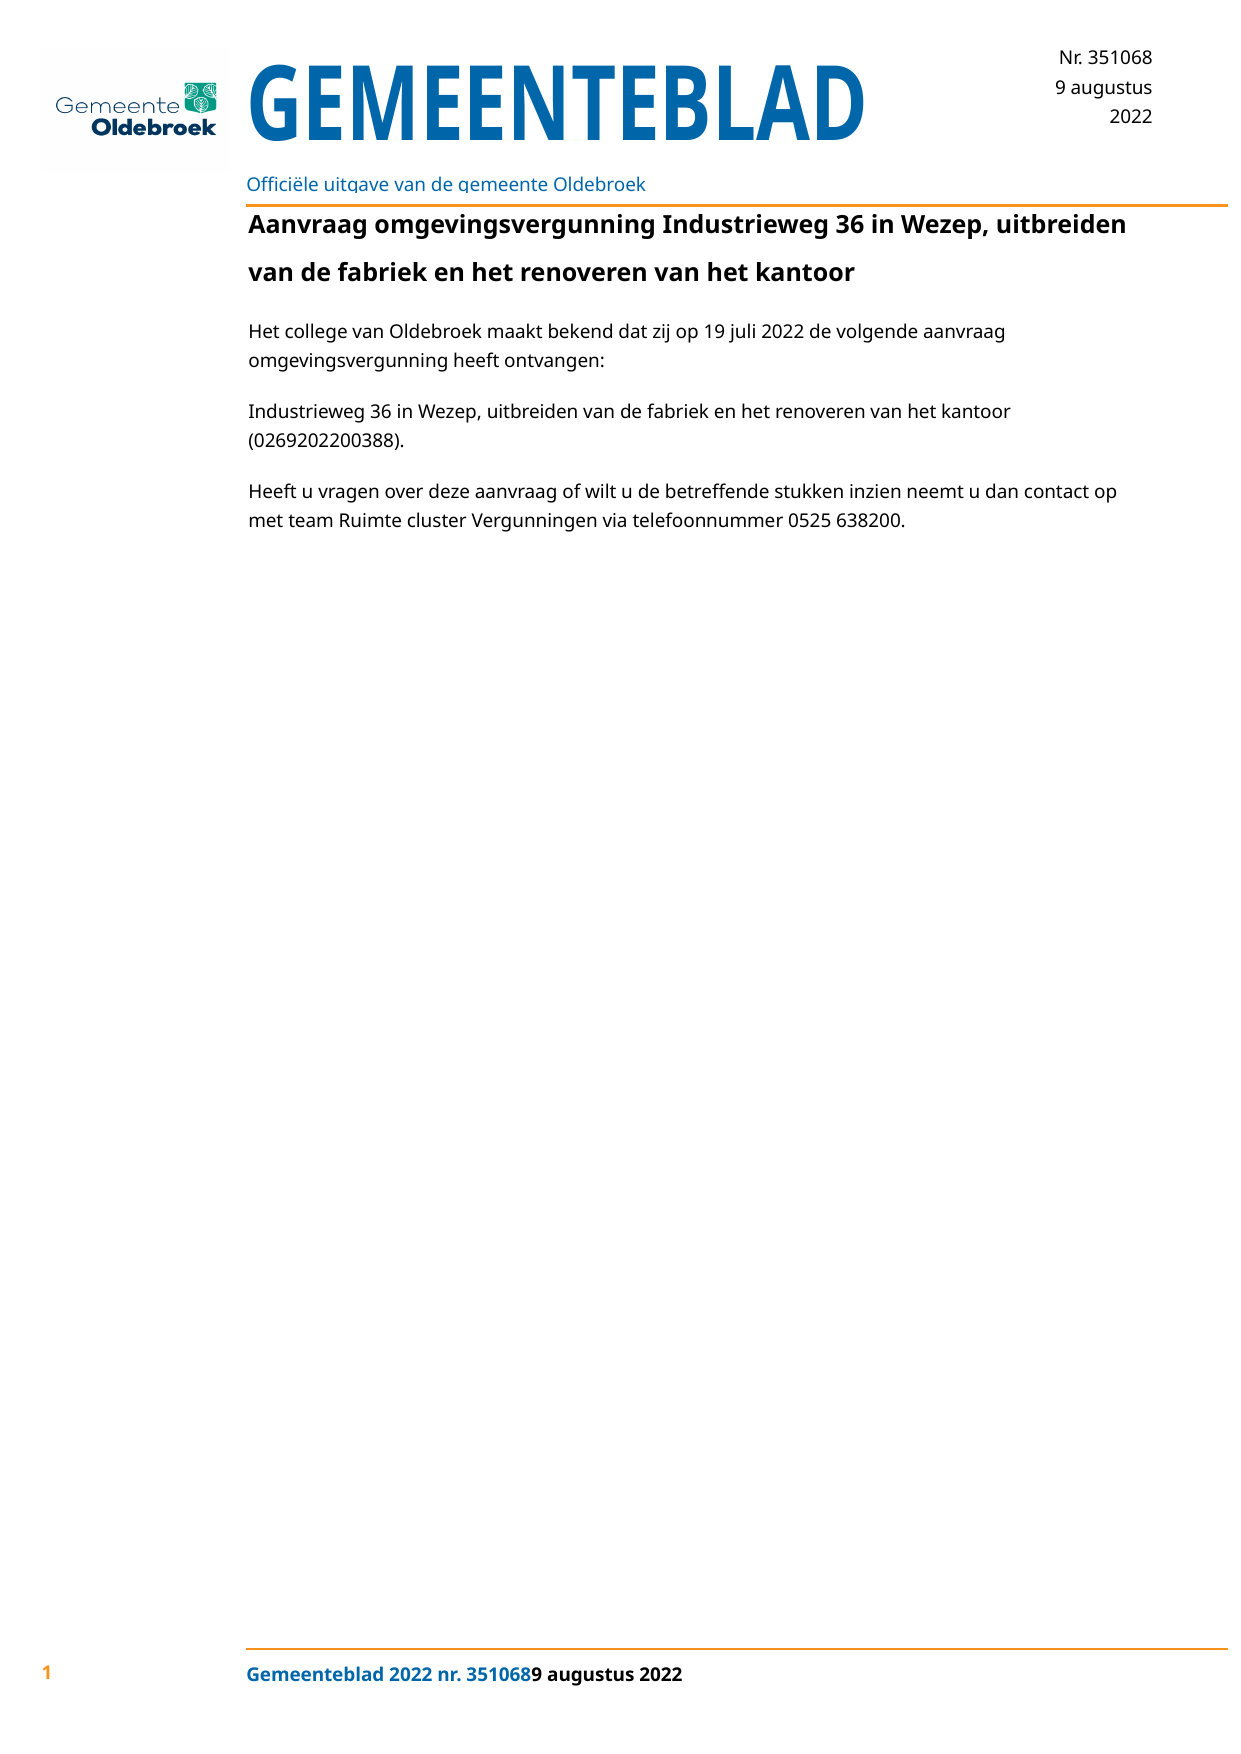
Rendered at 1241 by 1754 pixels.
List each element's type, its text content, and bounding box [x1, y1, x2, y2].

text Industrieweg 36 in Wezep, uitbreiden van de fabriek en het renoveren van het kantoor (0269202200388). [248, 398, 1152, 453]
picture [41, 47, 231, 172]
text Het college van Oldebroek maakt bekend dat zij op 19 juli 2022 de volgende aanvraag omgevingsvergunning heeft ontvangen: [248, 318, 1152, 373]
text Heeft u vragen over deze aanvraag of wilt u de betreffende stukken inzien neemt u dan contact op met team Ruimte cluster Vergunningen via telefoonnummer 0525 638200. [248, 478, 1152, 533]
text Aanvraag omgevingsvergunning Industrieweg 36 in Wezep, uitbreiden van de fabriek en het renoveren van het kantoor [248, 207, 1152, 288]
